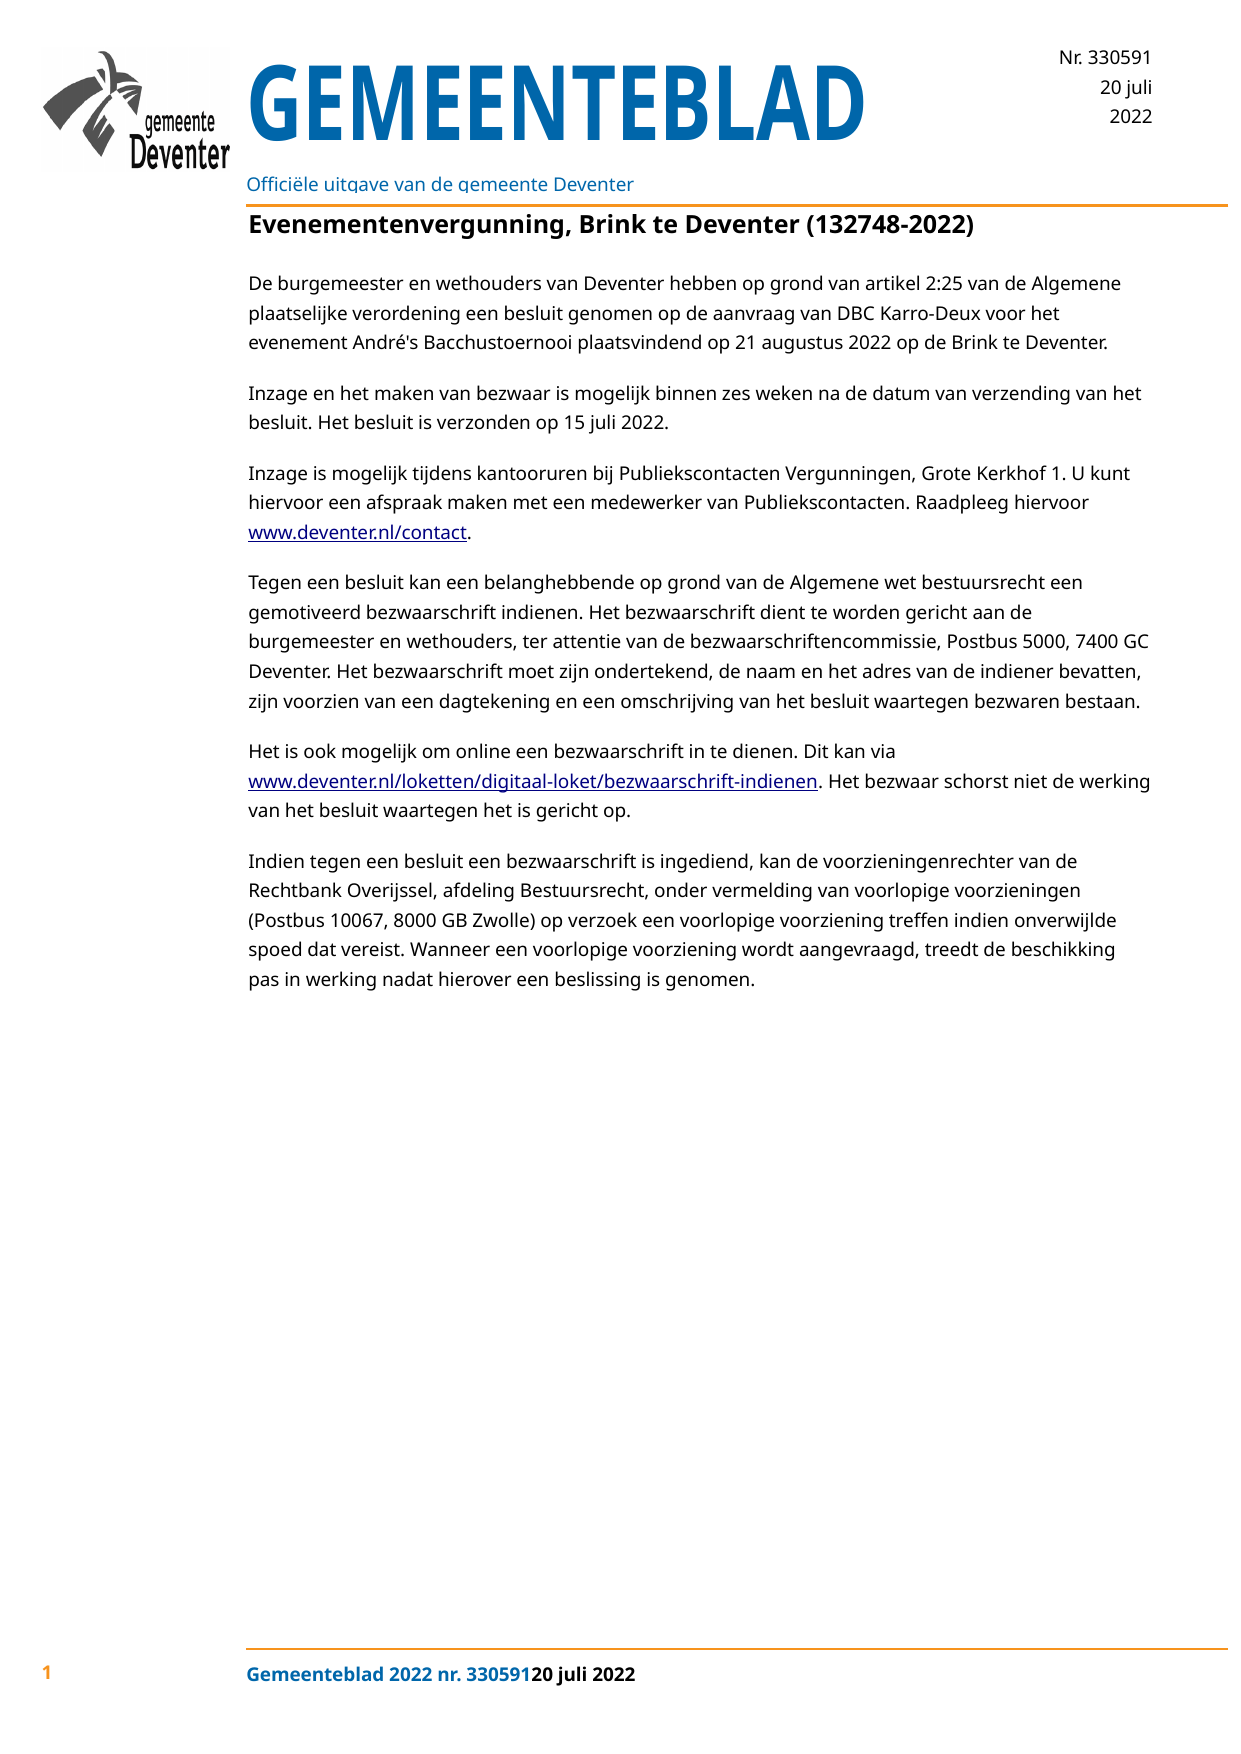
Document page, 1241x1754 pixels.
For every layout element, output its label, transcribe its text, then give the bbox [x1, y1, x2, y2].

text De burgemeester en wethouders van Deventer hebben op grond van artikel 2:25 van de Algemene plaatselijke verordening een besluit genomen op de aanvraag van DBC Karro-Deux voor het evenement André's Bacchustoernooi plaatsvindend op 21 augustus 2022 op de Brink te Deventer. [248, 270, 1152, 355]
text Inzage is mogelijk tijdens kantooruren bij Publiekscontacten Vergunningen, Grote Kerkhof 1. U kunt hiervoor een afspraak maken met een medewerker van Publiekscontacten. Raadpleeg hiervoor www.deventer.nl/contact. [248, 460, 1152, 545]
text Indien tegen een besluit een bezwaarschrift is ingediend, kan de voorzieningenrechter van de Rechtbank Overijssel, afdeling Bestuursrecht, onder vermelding van voorlopige voorzieningen (Postbus 10067, 8000 GB Zwolle) op verzoek een voorlopige voorziening treffen indien onverwijlde spoed dat vereist. Wanneer een voorlopige voorziening wordt aangevraagd, treedt de beschikking pas in werking nadat hierover een beslissing is genomen. [248, 848, 1152, 992]
text Tegen een besluit kan een belanghebbende op grond van de Algemene wet bestuursrecht een gemotiveerd bezwaarschrift indienen. Het bezwaarschrift dient te worden gericht aan de burgemeester en wethouders, ter attentie van de bezwaarschriftencommissie, Postbus 5000, 7400 GC Deventer. Het bezwaarschrift moet zijn ondertekend, de naam en het adres van de indiener bevatten, zijn voorzien van een dagtekening en een omschrijving van het besluit waartegen bezwaren bestaan. [248, 569, 1152, 713]
text Het is ook mogelijk om online een bezwaarschrift in te dienen. Dit kan via www.deventer.nl/loketten/digitaal-loket/bezwaarschrift-indienen. Het bezwaar schorst niet de werking van het besluit waartegen het is gericht op. [248, 738, 1152, 823]
text Inzage en het maken van bezwaar is mogelijk binnen zes weken na de datum van verzending van het besluit. Het besluit is verzonden op 15 juli 2022. [248, 380, 1152, 435]
text Evenementenvergunning, Brink te Deventer (132748-2022) [248, 207, 1152, 241]
picture [41, 47, 231, 172]
